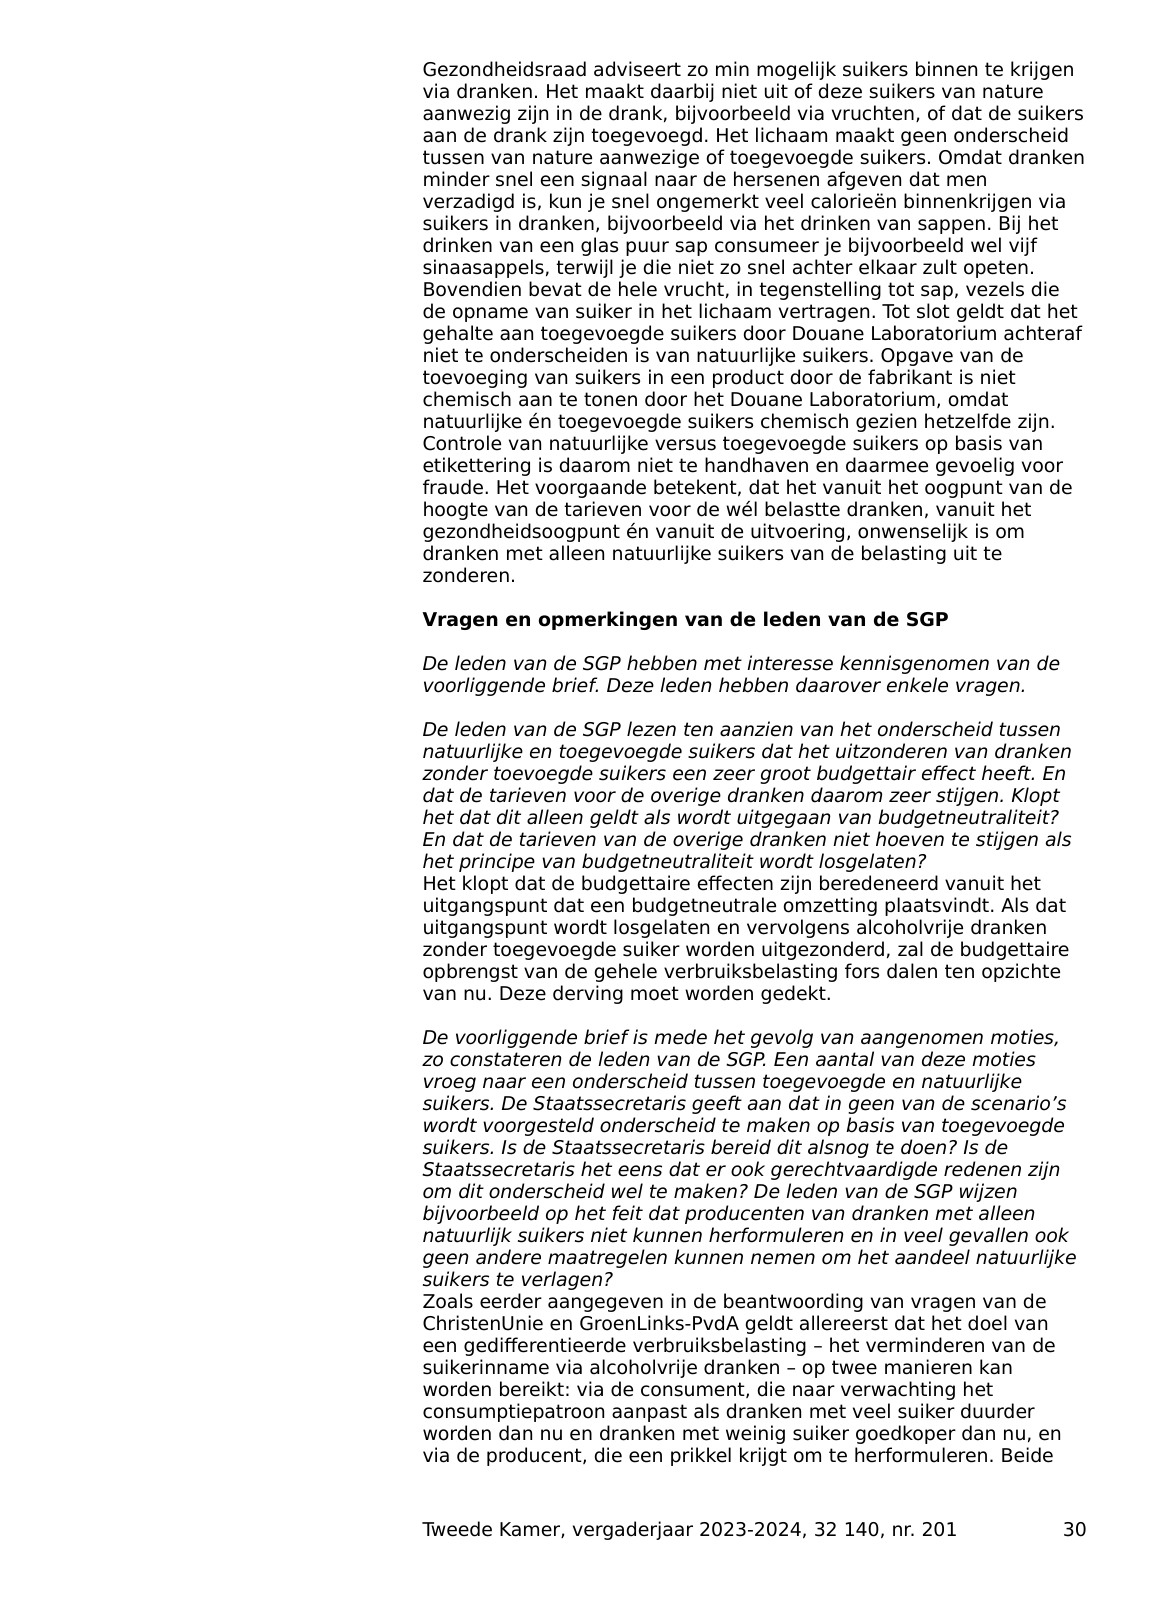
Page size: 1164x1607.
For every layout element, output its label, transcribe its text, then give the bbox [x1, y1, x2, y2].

text Het klopt dat de budgettaire effecten zijn beredeneerd vanuit het uitgangspunt dat een budgetneutrale omzetting plaatsvindt. Als dat uitgangspunt wordt losgelaten en vervolgens alcoholvrije dranken zonder toegevoegde suiker worden uitgezonderd, zal de budgettaire opbrengst van de gehele verbruiksbelasting fors dalen ten opzichte van nu. Deze derving moet worden gedekt. [422, 873, 1087, 1005]
text Zoals eerder aangegeven in de beantwoording van vragen van de ChristenUnie en GroenLinks-PvdA geldt allereerst dat het doel van een gedifferentieerde verbruiksbelasting – het verminderen van de suikerinname via alcoholvrije dranken – op twee manieren kan worden bereikt: via de consument, die naar verwachting het consumptiepatroon aanpast als dranken met veel suiker duurder worden dan nu en dranken met weinig suiker goedkoper dan nu, en via de producent, die een prikkel krijgt om te herformuleren. Beide [422, 1291, 1087, 1467]
text Gezondheidsraad adviseert zo min mogelijk suikers binnen te krijgen via dranken. Het maakt daarbij niet uit of deze suikers van nature aanwezig zijn in de drank, bijvoorbeeld via vruchten, of dat de suikers aan de drank zijn toegevoegd. Het lichaam maakt geen onderscheid tussen van nature aanwezige of toegevoegde suikers. Omdat dranken minder snel een signaal naar de hersenen afgeven dat men verzadigd is, kun je snel ongemerkt veel calorieën binnenkrijgen via suikers in dranken, bijvoorbeeld via het drinken van sappen. Bij het drinken van een glas puur sap consumeer je bijvoorbeeld wel vijf sinaasappels, terwijl je die niet zo snel achter elkaar zult opeten. Bovendien bevat de hele vrucht, in tegenstelling tot sap, vezels die de opname van suiker in het lichaam vertragen. Tot slot geldt dat het gehalte aan toegevoegde suikers door Douane Laboratorium achteraf niet te onderscheiden is van natuurlijke suikers. Opgave van de toevoeging van suikers in een product door de fabrikant is niet chemisch aan te tonen door het Douane Laboratorium, omdat natuurlijke én toegevoegde suikers chemisch gezien hetzelfde zijn. Controle van natuurlijke versus toegevoegde suikers op basis van etikettering is daarom niet te handhaven en daarmee gevoelig voor fraude. Het voorgaande betekent, dat het vanuit het oogpunt van de hoogte van de tarieven voor de wél belastte dranken, vanuit het gezondheidsoogpunt én vanuit de uitvoering, onwenselijk is om dranken met alleen natuurlijke suikers van de belasting uit te zonderen. [422, 59, 1087, 587]
text De voorliggende brief is mede het gevolg van aangenomen moties, zo constateren de leden van de SGP. Een aantal van deze moties vroeg naar een onderscheid tussen toegevoegde en natuurlijke suikers. De Staatssecretaris geeft aan dat in geen van de scenario’s wordt voorgesteld onderscheid te maken op basis van toegevoegde suikers. Is de Staatssecretaris bereid dit alsnog te doen? Is de Staatssecretaris het eens dat er ook gerechtvaardigde redenen zijn om dit onderscheid wel te maken? De leden van de SGP wijzen bijvoorbeeld op het feit dat producenten van dranken met alleen natuurlijk suikers niet kunnen herformuleren en in veel gevallen ook geen andere maatregelen kunnen nemen om het aandeel natuurlijke suikers te verlagen? [422, 1027, 1087, 1291]
subtitle Vragen en opmerkingen van de leden van de SGP [422, 609, 1087, 631]
text De leden van de SGP hebben met interesse kennisgenomen van de voorliggende brief. Deze leden hebben daarover enkele vragen. [422, 653, 1087, 697]
text De leden van de SGP lezen ten aanzien van het onderscheid tussen natuurlijke en toegevoegde suikers dat het uitzonderen van dranken zonder toevoegde suikers een zeer groot budgettair effect heeft. En dat de tarieven voor de overige dranken daarom zeer stijgen. Klopt het dat dit alleen geldt als wordt uitgegaan van budgetneutraliteit? En dat de tarieven van de overige dranken niet hoeven te stijgen als het principe van budgetneutraliteit wordt losgelaten? [422, 719, 1087, 873]
